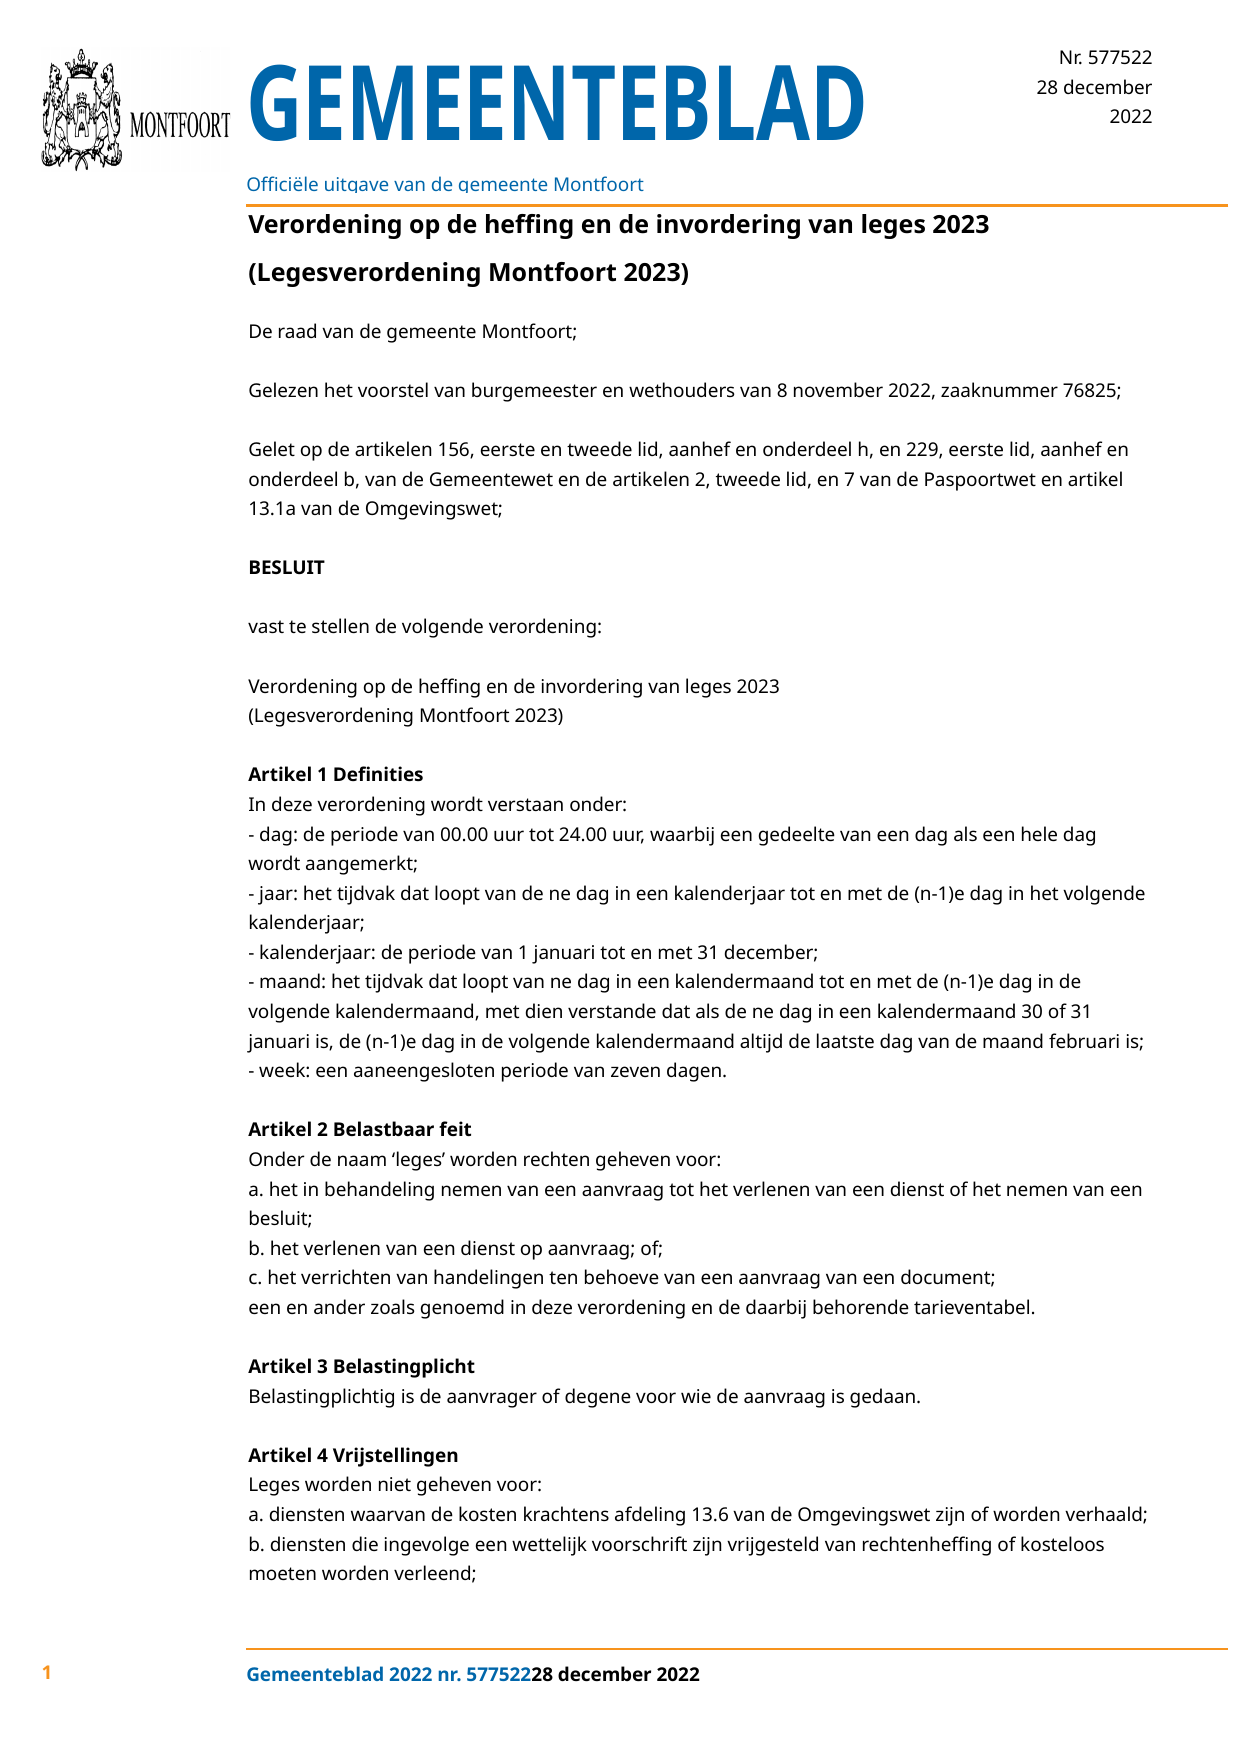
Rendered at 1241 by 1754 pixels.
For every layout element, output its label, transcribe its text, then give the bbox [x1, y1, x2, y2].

text BESLUIT [248, 554, 1152, 580]
text (Legesverordening Montfoort 2023) [248, 702, 1152, 728]
text een en ander zoals genoemd in deze verordening en de daarbij behorende tarieventabel. [248, 1294, 1152, 1320]
text Verordening op de heffing en de invordering van leges 2023 (Legesverordening Montfoort 2023) [248, 207, 1152, 288]
text - kalenderjaar: de periode van 1 januari tot en met 31 december; [248, 939, 1152, 965]
text a. het in behandeling nemen van een aanvraag tot het verlenen van een dienst of het nemen van een besluit; [248, 1176, 1152, 1231]
text - jaar: het tijdvak dat loopt van de ne dag in een kalenderjaar tot en met de (n-1)e dag in het volgende kalenderjaar; [248, 880, 1152, 935]
text - maand: het tijdvak dat loopt van ne dag in een kalendermaand tot en met de (n-1)e dag in de volgende kalendermaand, met dien verstande dat als de ne dag in een kalendermaand 30 of 31 januari is, de (n-1)e dag in de volgende kalendermaand altijd de laatste dag van de maand februari is; [248, 969, 1152, 1054]
text b. het verlenen van een dienst op aanvraag; of; [248, 1235, 1152, 1261]
text - week: een aaneengesloten periode van zeven dagen. [248, 1057, 1152, 1083]
text Artikel 4 Vrijstellingen [248, 1442, 1152, 1468]
text Leges worden niet geheven voor: [248, 1472, 1152, 1497]
text Onder de naam ‘leges’ worden rechten geheven voor: [248, 1146, 1152, 1172]
text Belastingplichtig is de aanvrager of degene voor wie de aanvraag is gedaan. [248, 1383, 1152, 1409]
text Artikel 1 Definities [248, 762, 1152, 787]
picture [41, 47, 231, 172]
text In deze verordening wordt verstaan onder: [248, 791, 1152, 817]
text Gelet op de artikelen 156, eerste en tweede lid, aanhef en onderdeel h, en 229, eerste lid, aanhef en onderdeel b, van de Gemeentewet en de artikelen 2, tweede lid, en 7 van de Paspoortwet en artikel 13.1a van de Omgevingswet; [248, 436, 1152, 521]
text Gelezen het voorstel van burgemeester en wethouders van 8 november 2022, zaaknummer 76825; [248, 377, 1152, 403]
text vast te stellen de volgende verordening: [248, 614, 1152, 639]
text Artikel 3 Belastingplicht [248, 1353, 1152, 1379]
text - dag: de periode van 00.00 uur tot 24.00 uur, waarbij een gedeelte van een dag als een hele dag wordt aangemerkt; [248, 821, 1152, 876]
text Artikel 2 Belastbaar feit [248, 1117, 1152, 1142]
text b. diensten die ingevolge een wettelijk voorschrift zijn vrijgesteld van rechtenheffing of kosteloos moeten worden verleend; [248, 1531, 1152, 1586]
text De raad van de gemeente Montfoort; [248, 318, 1152, 344]
text c. het verrichten van handelingen ten behoeve van een aanvraag van een document; [248, 1264, 1152, 1290]
text a. diensten waarvan de kosten krachtens afdeling 13.6 van de Omgevingswet zijn of worden verhaald; [248, 1501, 1152, 1527]
text Verordening op de heffing en de invordering van leges 2023 [248, 673, 1152, 699]
